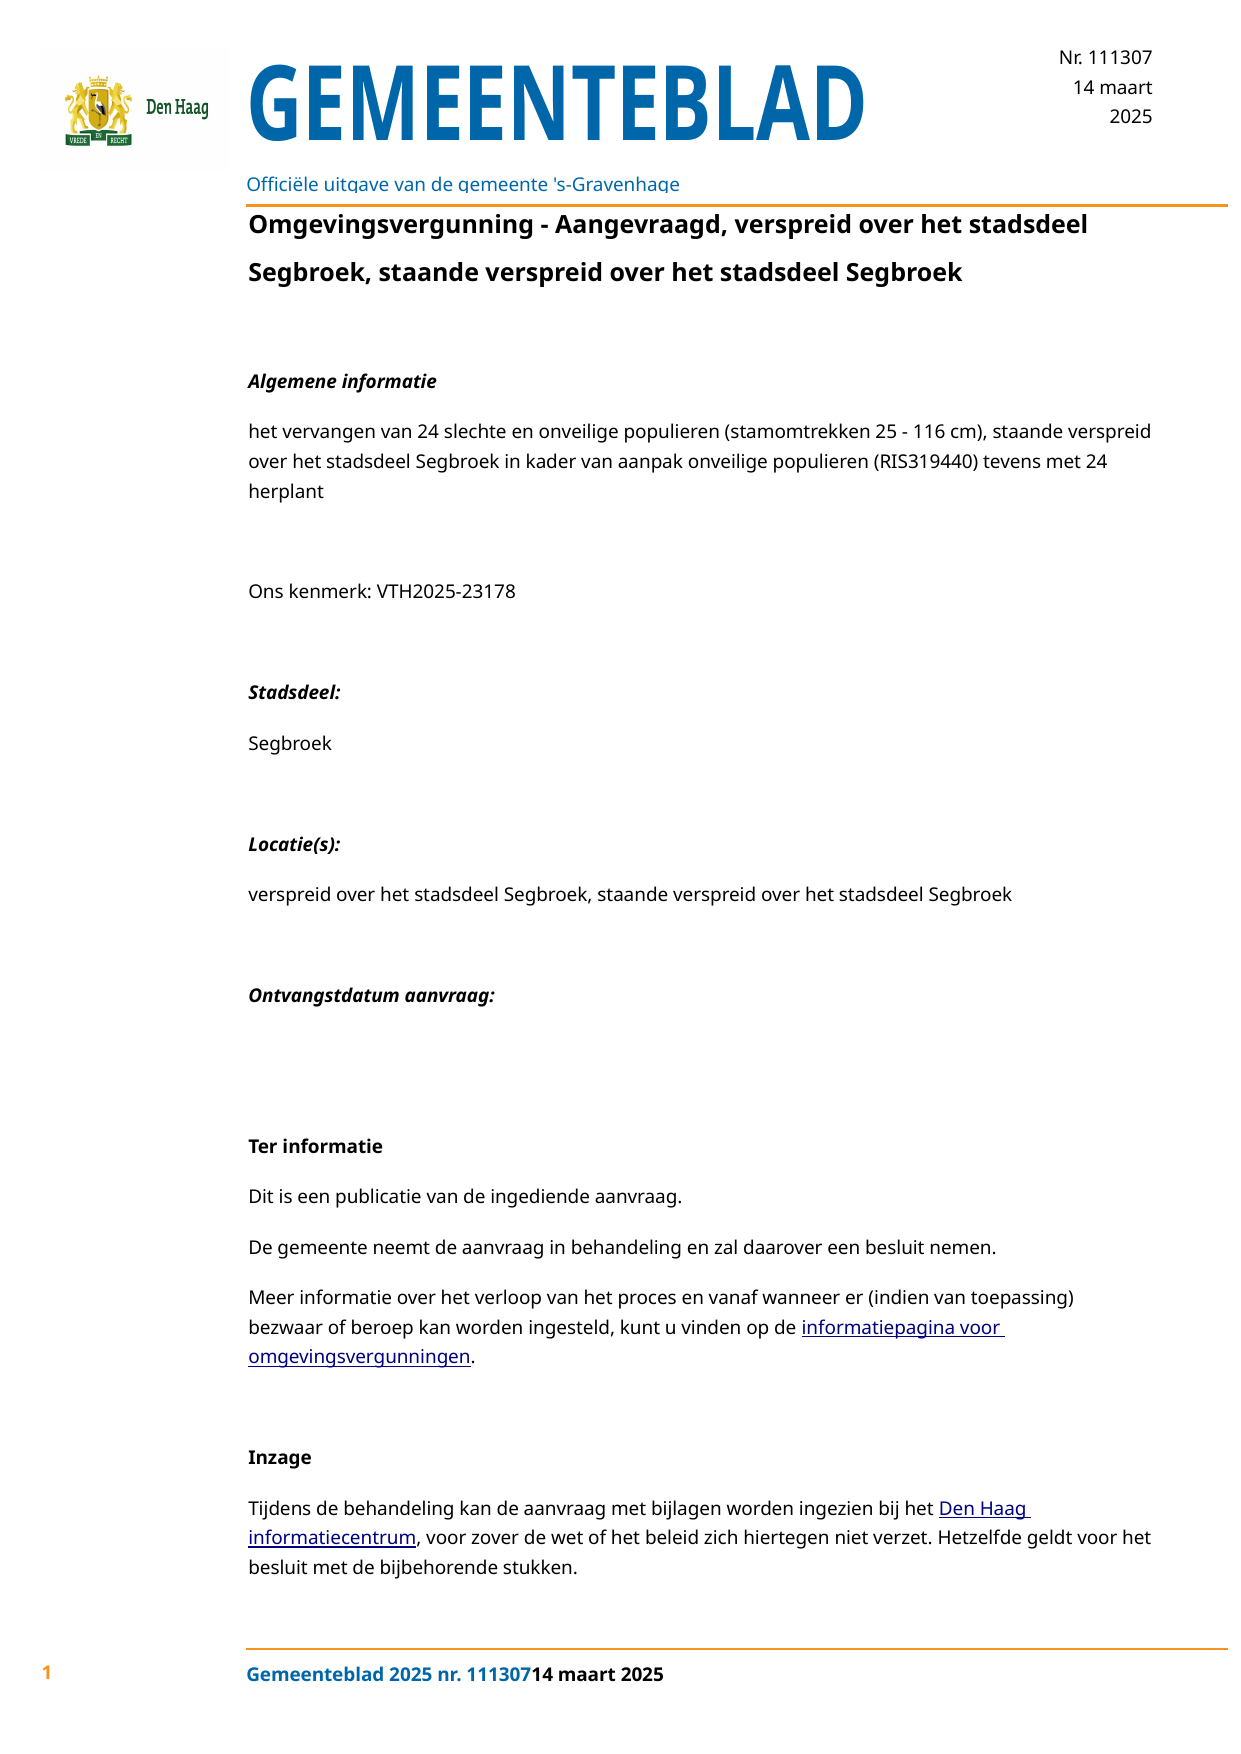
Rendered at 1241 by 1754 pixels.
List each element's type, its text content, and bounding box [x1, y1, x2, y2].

text Ontvangstdatum aanvraag: [248, 982, 1152, 1008]
text Meer informatie over het verloop van het proces en vanaf wanneer er (indien van toepassing) bezwaar of beroep kan worden ingesteld, kunt u vinden op de informatiepagina voor omgevingsvergunningen. [248, 1284, 1152, 1369]
text Omgevingsvergunning - Aangevraagd, verspreid over het stadsdeel Segbroek, staande verspreid over het stadsdeel Segbroek [248, 207, 1152, 288]
text verspreid over het stadsdeel Segbroek, staande verspreid over het stadsdeel Segbroek [248, 881, 1152, 907]
text Tijdens de behandeling kan de aanvraag met bijlagen worden ingezien bij het Den Haag informatiecentrum, voor zover de wet of het beleid zich hiertegen niet verzet. Hetzelfde geldt voor het besluit met de bijbehorende stukken. [248, 1495, 1152, 1580]
text Algemene informatie [248, 368, 1152, 394]
text Segbroek [248, 730, 1152, 756]
text Inzage [248, 1444, 1152, 1470]
text Stadsdeel: [248, 679, 1152, 705]
picture [41, 47, 231, 172]
text Ons kenmerk: VTH2025-23178 [248, 579, 1152, 604]
text het vervangen van 24 slechte en onveilige populieren (stamomtrekken 25 - 116 cm), staande verspreid over het stadsdeel Segbroek in kader van aanpak onveilige populieren (RIS319440) tevens met 24 herplant [248, 419, 1152, 504]
text Dit is een publicatie van de ingediende aanvraag. [248, 1184, 1152, 1209]
text Ter informatie [248, 1133, 1152, 1159]
text Locatie(s): [248, 831, 1152, 857]
text De gemeente neemt de aanvraag in behandeling en zal daarover een besluit nemen. [248, 1234, 1152, 1260]
